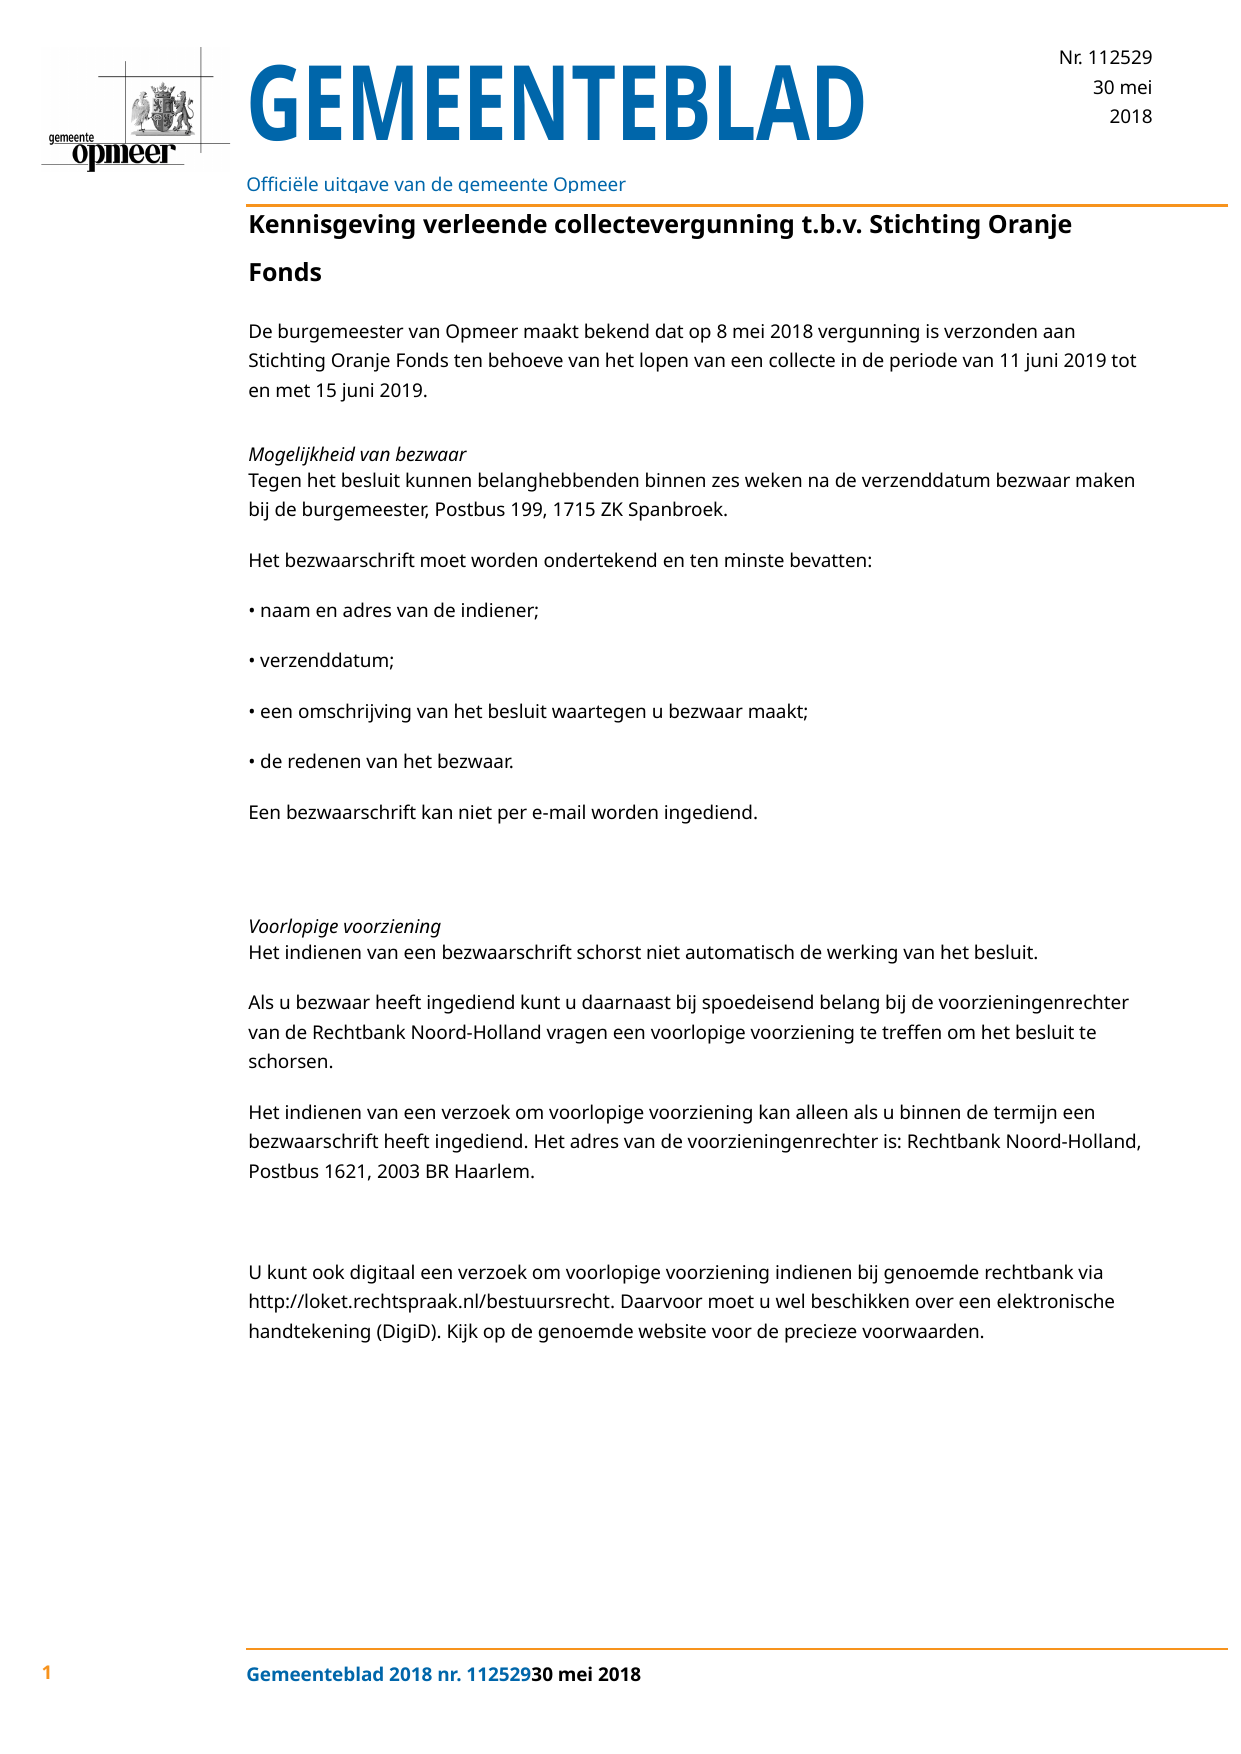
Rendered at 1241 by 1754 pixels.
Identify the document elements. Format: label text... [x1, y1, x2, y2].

text De burgemeester van Opmeer maakt bekend dat op 8 mei 2018 vergunning is verzonden aan Stichting Oranje Fonds ten behoeve van het lopen van een collecte in de periode van 11 juni 2019 tot en met 15 juni 2019. [248, 318, 1152, 403]
text Het indienen van een bezwaarschrift schorst niet automatisch de werking van het besluit. [248, 939, 1152, 965]
text • de redenen van het bezwaar. [248, 748, 1152, 774]
text Mogelijkheid van bezwaar [248, 441, 1152, 467]
text • een omschrijving van het besluit waartegen u bezwaar maakt; [248, 698, 1152, 724]
text U kunt ook digitaal een verzoek om voorlopige voorziening indienen bij genoemde rechtbank via http://loket.rechtspraak.nl/bestuursrecht. Daarvoor moet u wel beschikken over een elektronische handtekening (DigiD). Kijk op de genoemde website voor de precieze voorwaarden. [248, 1259, 1152, 1344]
text Kennisgeving verleende collectevergunning t.b.v. Stichting Oranje Fonds [248, 207, 1152, 288]
text • verzenddatum; [248, 648, 1152, 673]
text Tegen het besluit kunnen belanghebbenden binnen zes weken na de verzenddatum bezwaar maken bij de burgemeester, Postbus 199, 1715 ZK Spanbroek. [248, 467, 1152, 522]
text • naam en adres van de indiener; [248, 597, 1152, 623]
text Voorlopige voorziening [248, 913, 1152, 939]
text Een bezwaarschrift kan niet per e-mail worden ingediend. [248, 799, 1152, 824]
text Het indienen van een verzoek om voorlopige voorziening kan alleen als u binnen de termijn een bezwaarschrift heeft ingediend. Het adres van de voorzieningenrechter is: Rechtbank Noord-Holland, Postbus 1621, 2003 BR Haarlem. [248, 1099, 1152, 1184]
picture [41, 47, 231, 172]
text Als u bezwaar heeft ingediend kunt u daarnaast bij spoedeisend belang bij de voorzieningenrechter van de Rechtbank Noord-Holland vragen een voorlopige voorziening te treffen om het besluit te schorsen. [248, 989, 1152, 1074]
text Het bezwaarschrift moet worden ondertekend en ten minste bevatten: [248, 547, 1152, 572]
